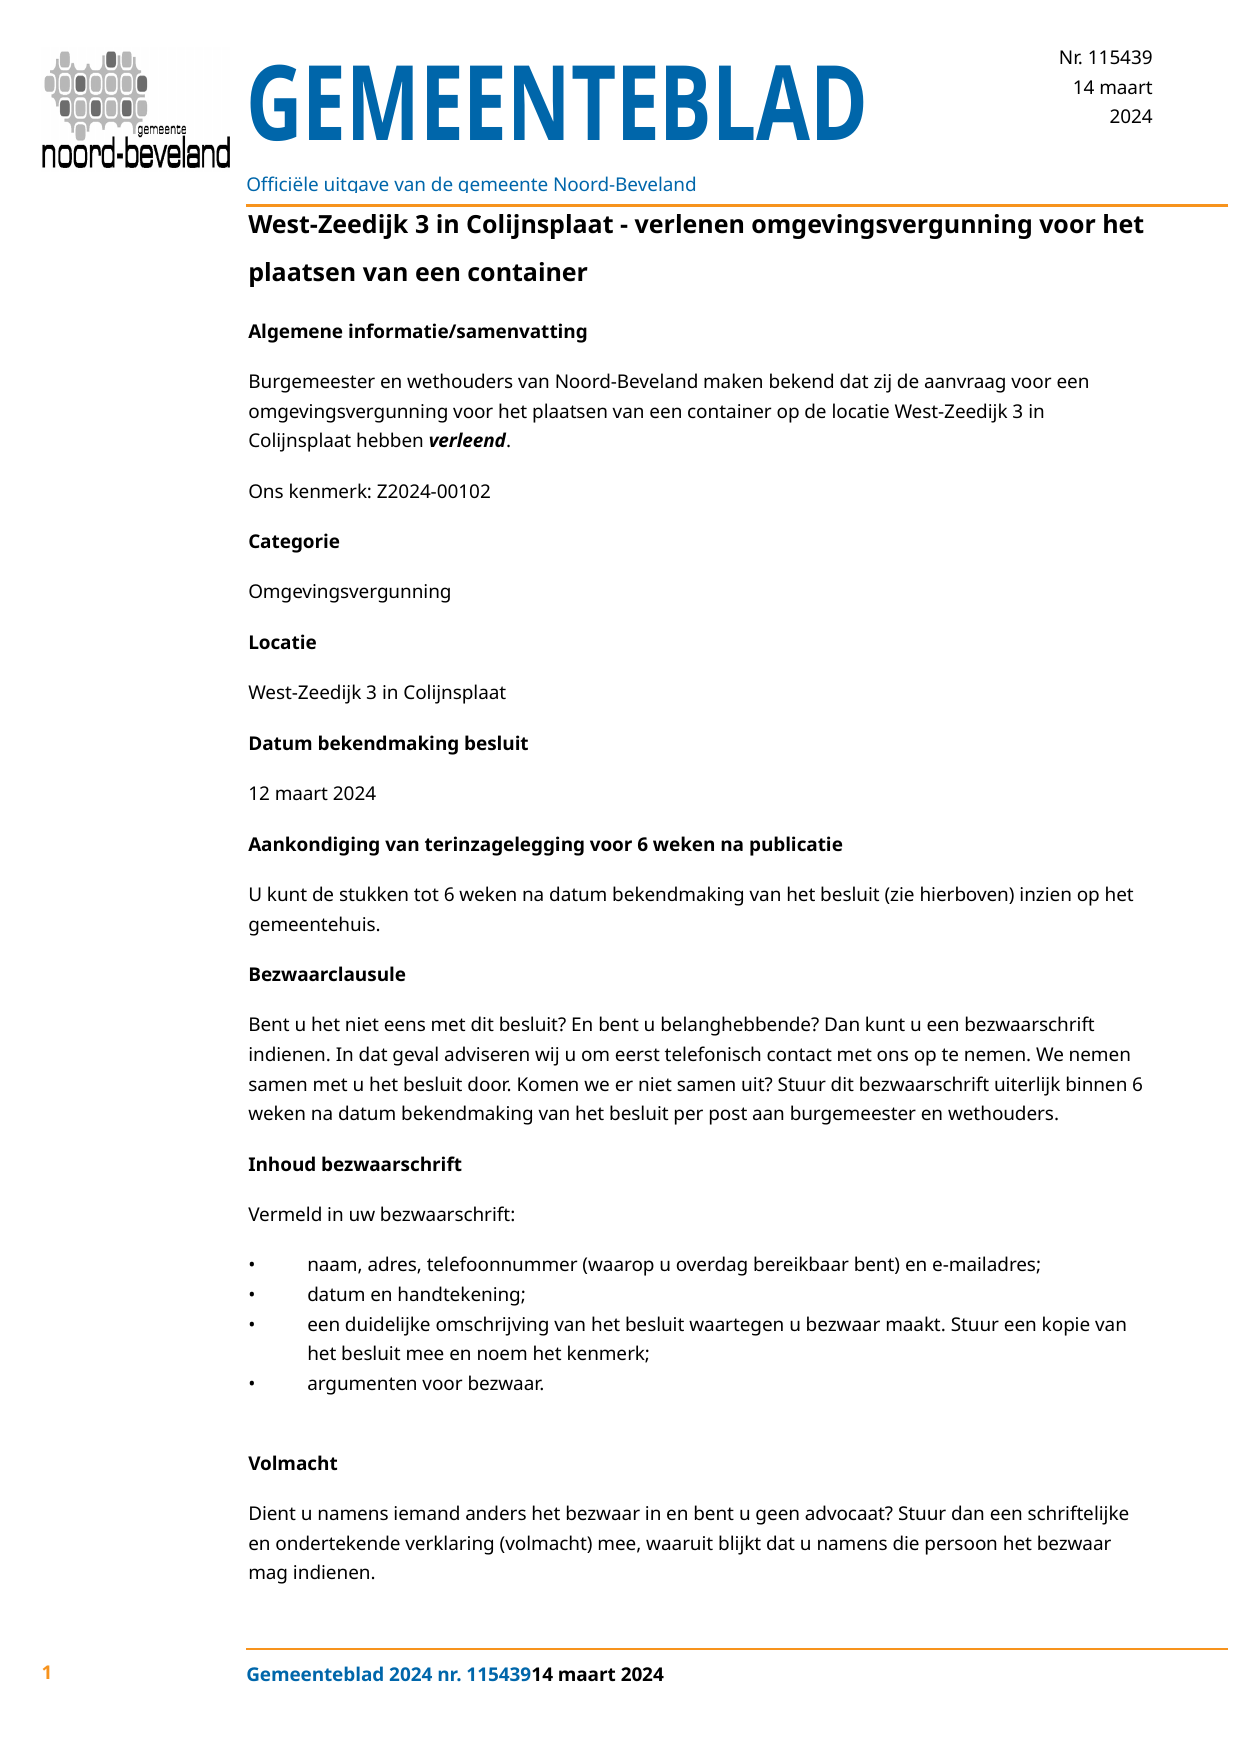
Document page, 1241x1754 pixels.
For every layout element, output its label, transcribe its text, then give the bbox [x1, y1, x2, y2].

text Burgemeester en wethouders van Noord-Beveland maken bekend dat zij de aanvraag voor een omgevingsvergunning voor het plaatsen van een container op de locatie West-Zeedijk 3 in Colijnsplaat hebben verleend. [248, 368, 1152, 453]
text Bezwaarclausule [248, 961, 1152, 987]
text Vermeld in uw bezwaarschrift: [248, 1201, 1152, 1227]
text Bent u het niet eens met dit besluit? En bent u belanghebbende? Dan kunt u een bezwaarschrift indienen. In dat geval adviseren wij u om eerst telefonisch contact met ons op te nemen. We nemen samen met u het besluit door. Komen we er niet samen uit? Stuur dit bezwaarschrift uiterlijk binnen 6 weken na datum bekendmaking van het besluit per post aan burgemeester en wethouders. [248, 1012, 1152, 1126]
text Algemene informatie/samenvatting [248, 318, 1152, 344]
picture [41, 47, 231, 172]
list datum en handtekening; [248, 1281, 1152, 1307]
text West-Zeedijk 3 in Colijnsplaat [248, 679, 1152, 705]
text West-Zeedijk 3 in Colijnsplaat - verlenen omgevingsvergunning voor het plaatsen van een container [248, 207, 1152, 288]
text Omgevingsvergunning [248, 579, 1152, 604]
text Datum bekendmaking besluit [248, 730, 1152, 756]
text Ons kenmerk: Z2024-00102 [248, 478, 1152, 504]
text Dient u namens iemand anders het bezwaar in en bent u geen advocaat? Stuur dan een schriftelijke en ondertekende verklaring (volmacht) mee, waaruit blijkt dat u namens die persoon het bezwaar mag indienen. [248, 1500, 1152, 1585]
text Inhoud bezwaarschrift [248, 1151, 1152, 1177]
text Locatie [248, 629, 1152, 655]
text U kunt de stukken tot 6 weken na datum bekendmaking van het besluit (zie hierboven) inzien op het gemeentehuis. [248, 881, 1152, 937]
list naam, adres, telefoonnummer (waarop u overdag bereikbaar bent) en e-mailadres; [248, 1252, 1152, 1277]
text 12 maart 2024 [248, 780, 1152, 806]
text Aankondiging van terinzagelegging voor 6 weken na publicatie [248, 831, 1152, 857]
text Volmacht [248, 1450, 1152, 1476]
text Categorie [248, 528, 1152, 554]
list een duidelijke omschrijving van het besluit waartegen u bezwaar maakt. Stuur een kopie van het besluit mee en noem het kenmerk; [248, 1311, 1152, 1366]
list argumenten voor bezwaar. [248, 1370, 1152, 1396]
